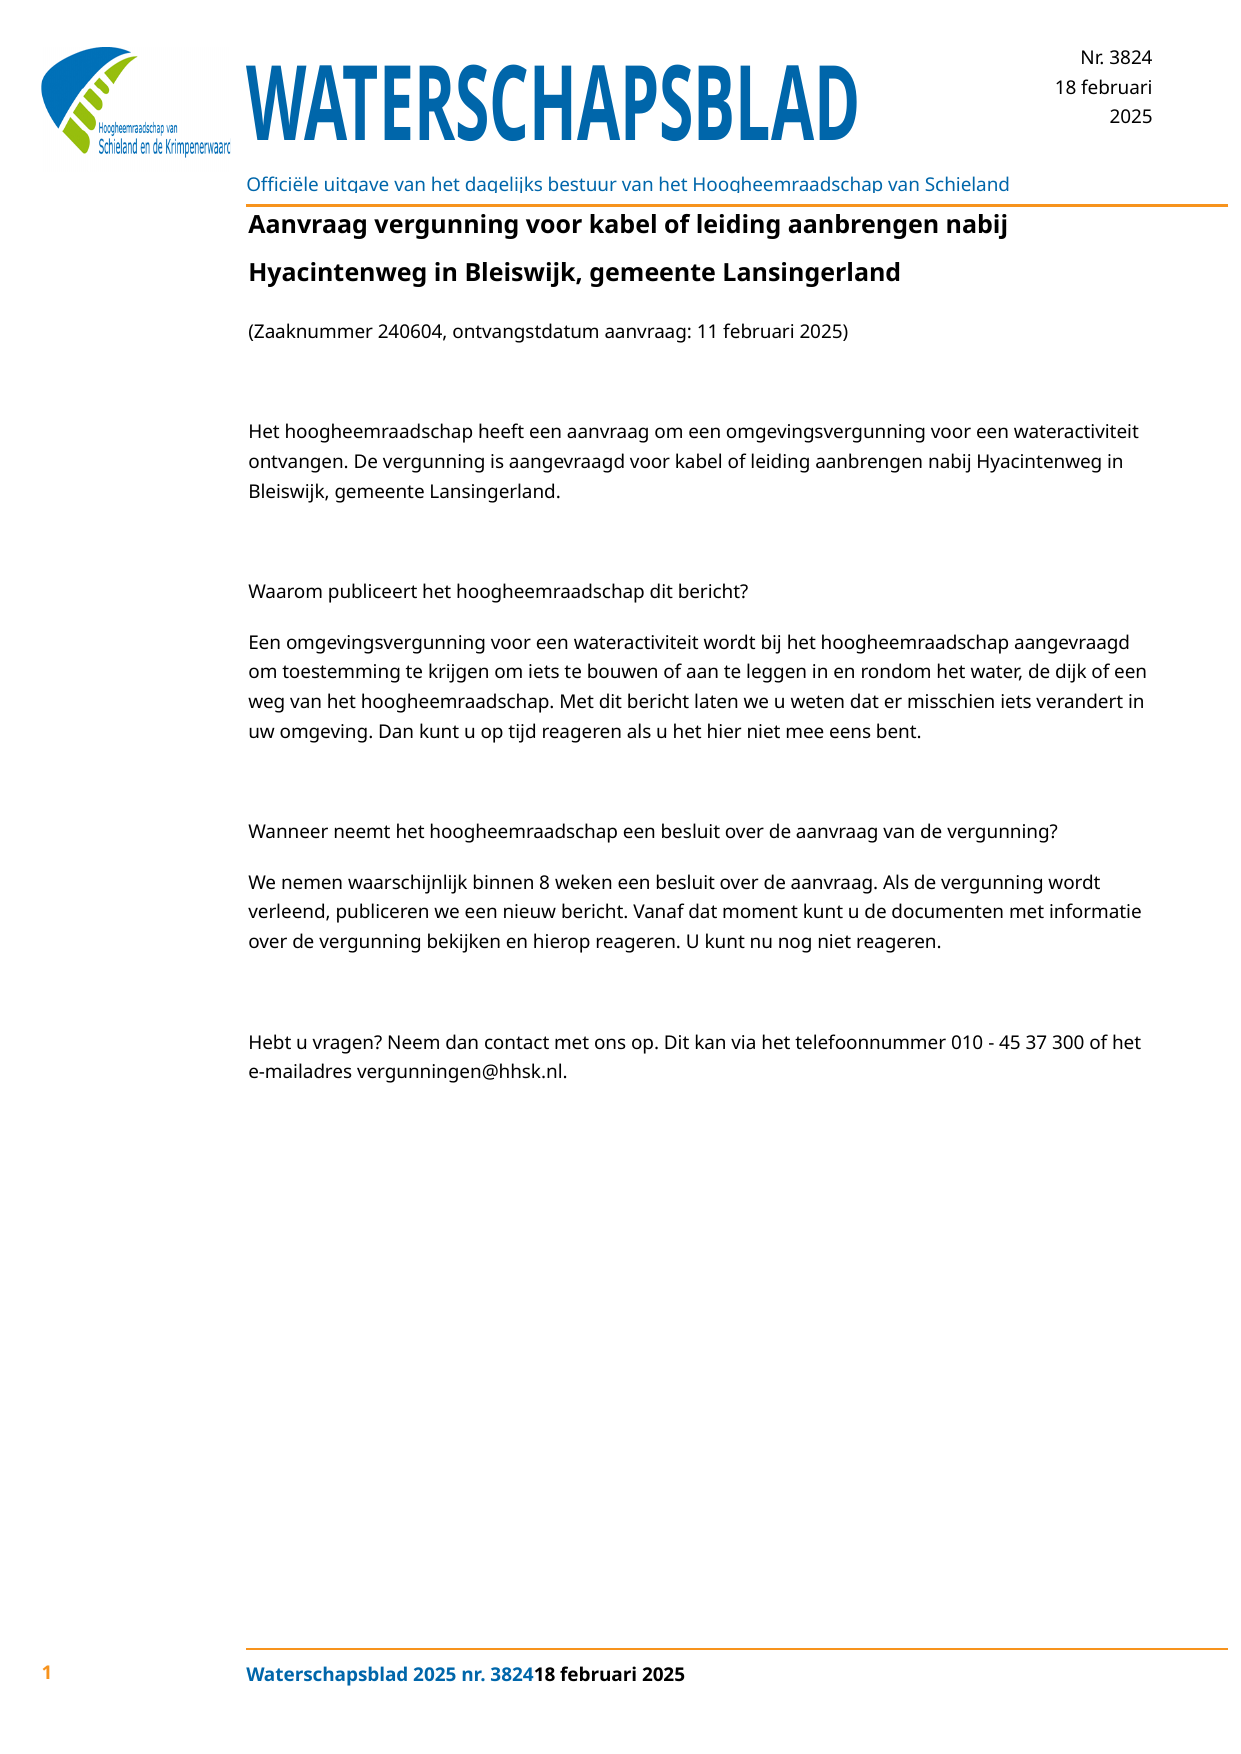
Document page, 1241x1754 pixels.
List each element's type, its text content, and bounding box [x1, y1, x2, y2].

text Een omgevingsvergunning voor een wateractiviteit wordt bij het hoogheemraadschap aangevraagd om toestemming te krijgen om iets te bouwen of aan te leggen in en rondom het water, de dijk of een weg van het hoogheemraadschap. Met dit bericht laten we u weten dat er misschien iets verandert in uw omgeving. Dan kunt u op tijd reageren als u het hier niet mee eens bent. [248, 629, 1152, 744]
text Hebt u vragen? Neem dan contact met ons op. Dit kan via het telefoonnummer 010 - 45 37 300 of het e-mailadres vergunningen@hhsk.nl. [248, 1029, 1152, 1084]
picture [41, 47, 231, 172]
text We nemen waarschijnlijk binnen 8 weken een besluit over de aanvraag. Als de vergunning wordt verleend, publiceren we een nieuw bericht. Vanaf dat moment kunt u de documenten met informatie over de vergunning bekijken en hierop reageren. U kunt nu nog niet reageren. [248, 869, 1152, 954]
text Aanvraag vergunning voor kabel of leiding aanbrengen nabij Hyacintenweg in Bleiswijk, gemeente Lansingerland [248, 207, 1152, 288]
text (Zaaknummer 240604, ontvangstdatum aanvraag: 11 februari 2025) [248, 318, 1152, 344]
text Het hoogheemraadschap heeft een aanvraag om een omgevingsvergunning voor een wateractiviteit ontvangen. De vergunning is aangevraagd voor kabel of leiding aanbrengen nabij Hyacintenweg in Bleiswijk, gemeente Lansingerland. [248, 419, 1152, 504]
text Waarom publiceert het hoogheemraadschap dit bericht? [248, 579, 1152, 604]
text Wanneer neemt het hoogheemraadschap een besluit over de aanvraag van de vergunning? [248, 819, 1152, 844]
